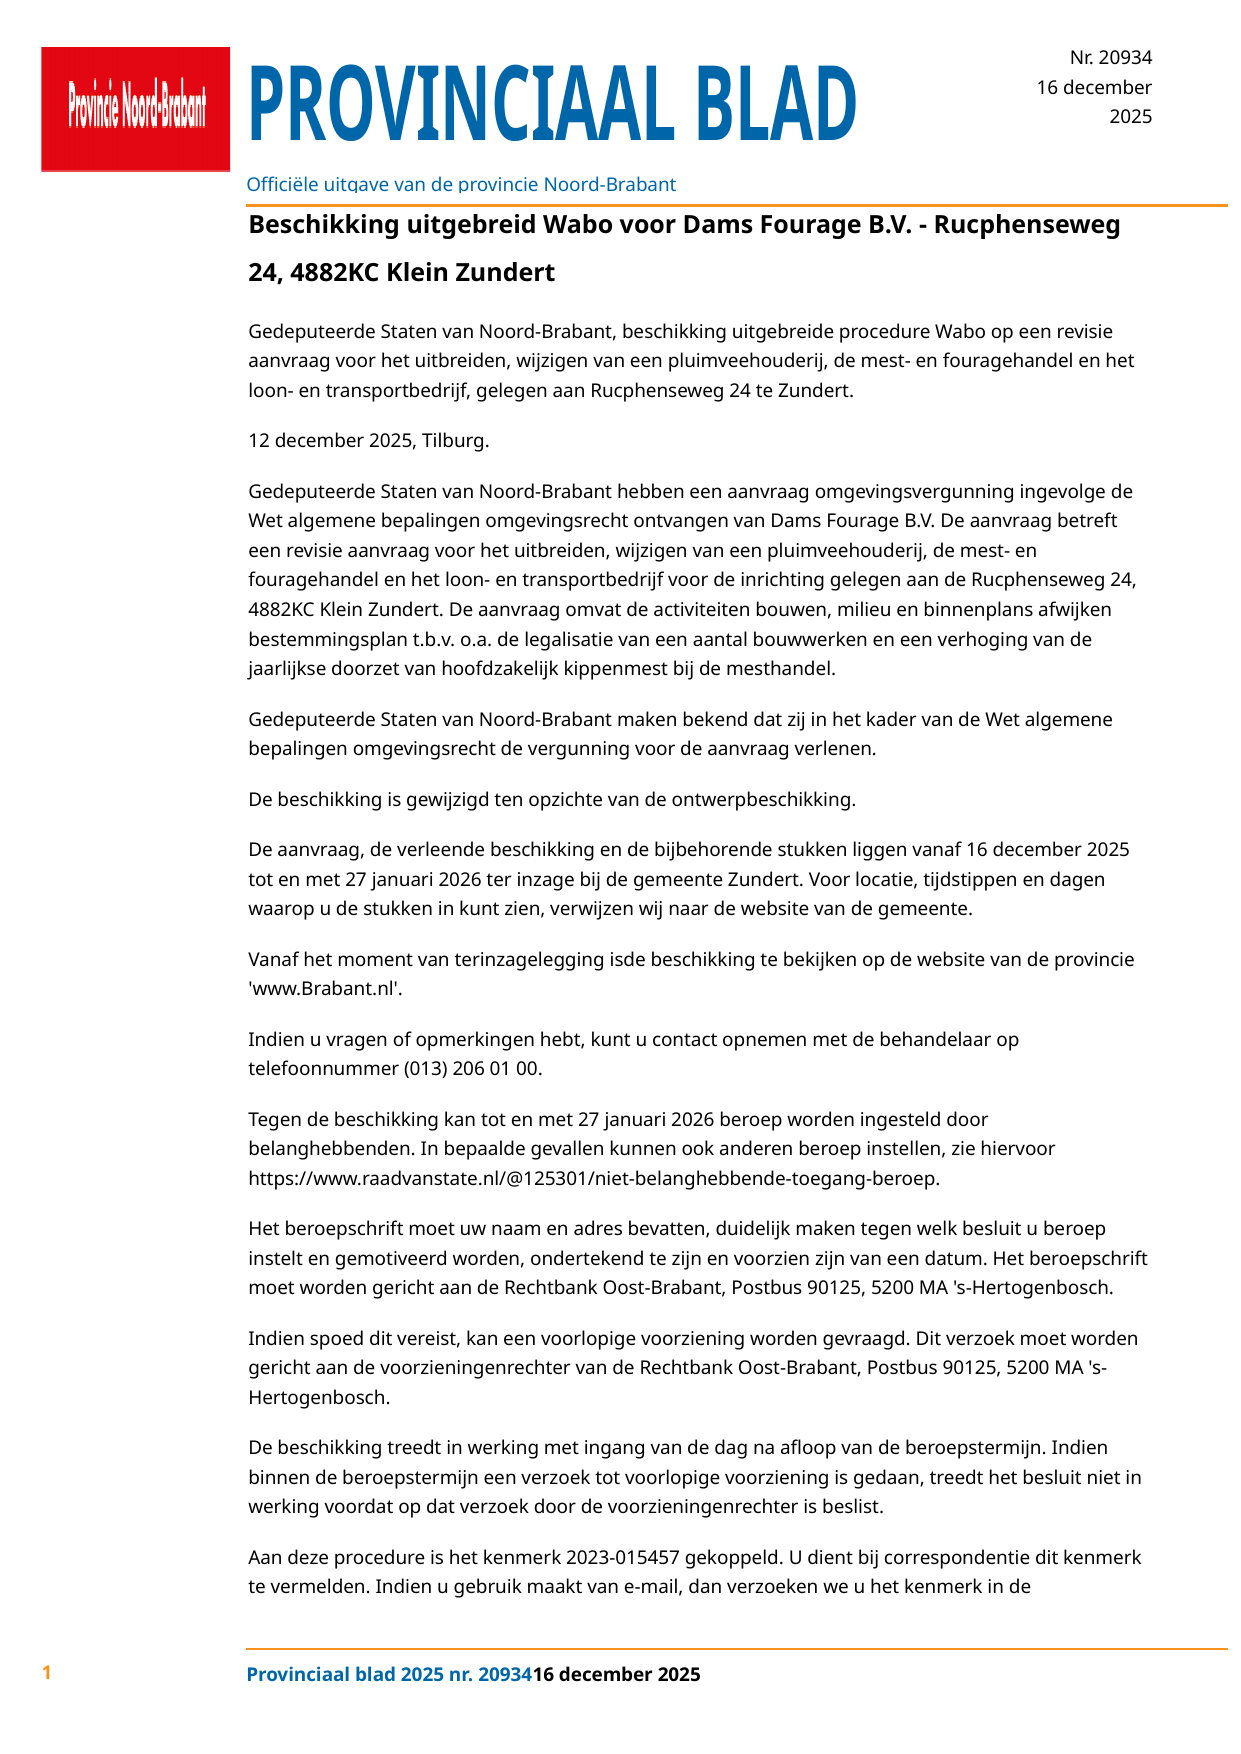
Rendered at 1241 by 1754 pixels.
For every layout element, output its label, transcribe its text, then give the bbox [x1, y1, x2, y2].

text Gedeputeerde Staten van Noord-Brabant maken bekend dat zij in het kader van de Wet algemene bepalingen omgevingsrecht de vergunning voor de aanvraag verlenen. [248, 706, 1152, 761]
text Het beroepschrift moet uw naam en adres bevatten, duidelijk maken tegen welk besluit u beroep instelt en gemotiveerd worden, ondertekend te zijn en voorzien zijn van een datum. Het beroepschrift moet worden gericht aan de Rechtbank Oost-Brabant, Postbus 90125, 5200 MA 's-Hertogenbosch. [248, 1215, 1152, 1300]
text Gedeputeerde Staten van Noord-Brabant, beschikking uitgebreide procedure Wabo op een revisie aanvraag voor het uitbreiden, wijzigen van een pluimveehouderij, de mest- en fouragehandel en het loon- en transportbedrijf, gelegen aan Rucphenseweg 24 te Zundert. [248, 318, 1152, 403]
text Indien u vragen of opmerkingen hebt, kunt u contact opnemen met de behandelaar op telefoonnummer (013) 206 01 00. [248, 1026, 1152, 1081]
text Gedeputeerde Staten van Noord-Brabant hebben een aanvraag omgevingsvergunning ingevolge de Wet algemene bepalingen omgevingsrecht ontvangen van Dams Fourage B.V. De aanvraag betreft een revisie aanvraag voor het uitbreiden, wijzigen van een pluimveehouderij, de mest- en fouragehandel en het loon- en transportbedrijf voor de inrichting gelegen aan de Rucphenseweg 24, 4882KC Klein Zundert. De aanvraag omvat de activiteiten bouwen, milieu en binnenplans afwijken bestemmingsplan t.b.v. o.a. de legalisatie van een aantal bouwwerken en een verhoging van de jaarlijkse doorzet van hoofdzakelijk kippenmest bij de mesthandel. [248, 478, 1152, 681]
text Tegen de beschikking kan tot en met 27 januari 2026 beroep worden ingesteld door belanghebbenden. In bepaalde gevallen kunnen ook anderen beroep instellen, zie hiervoor https://www.raadvanstate.nl/@125301/niet-belanghebbende-toegang-beroep. [248, 1106, 1152, 1191]
text Aan deze procedure is het kenmerk 2023-015457 gekoppeld. U dient bij correspondentie dit kenmerk te vermelden. Indien u gebruik maakt van e-mail, dan verzoeken we u het kenmerk in de [248, 1544, 1152, 1599]
text Beschikking uitgebreid Wabo voor Dams Fourage B.V. - Rucphenseweg 24, 4882KC Klein Zundert [248, 207, 1152, 288]
picture [41, 47, 231, 172]
text De beschikking treedt in werking met ingang van de dag na afloop van de beroepstermijn. Indien binnen de beroepstermijn een verzoek tot voorlopige voorziening is gedaan, treedt het besluit niet in werking voordat op dat verzoek door de voorzieningenrechter is beslist. [248, 1434, 1152, 1519]
text De beschikking is gewijzigd ten opzichte van de ontwerpbeschikking. [248, 786, 1152, 812]
text Vanaf het moment van terinzagelegging isde beschikking te bekijken op de website van de provincie 'www.Brabant.nl'. [248, 946, 1152, 1001]
text Indien spoed dit vereist, kan een voorlopige voorziening worden gevraagd. Dit verzoek moet worden gericht aan de voorzieningenrechter van de Rechtbank Oost-Brabant, Postbus 90125, 5200 MA 's-Hertogenbosch. [248, 1325, 1152, 1410]
text De aanvraag, de verleende beschikking en de bijbehorende stukken liggen vanaf 16 december 2025 tot en met 27 januari 2026 ter inzage bij de gemeente Zundert. Voor locatie, tijdstippen en dagen waarop u de stukken in kunt zien, verwijzen wij naar de website van de gemeente. [248, 836, 1152, 921]
text 12 december 2025, Tilburg. [248, 427, 1152, 453]
